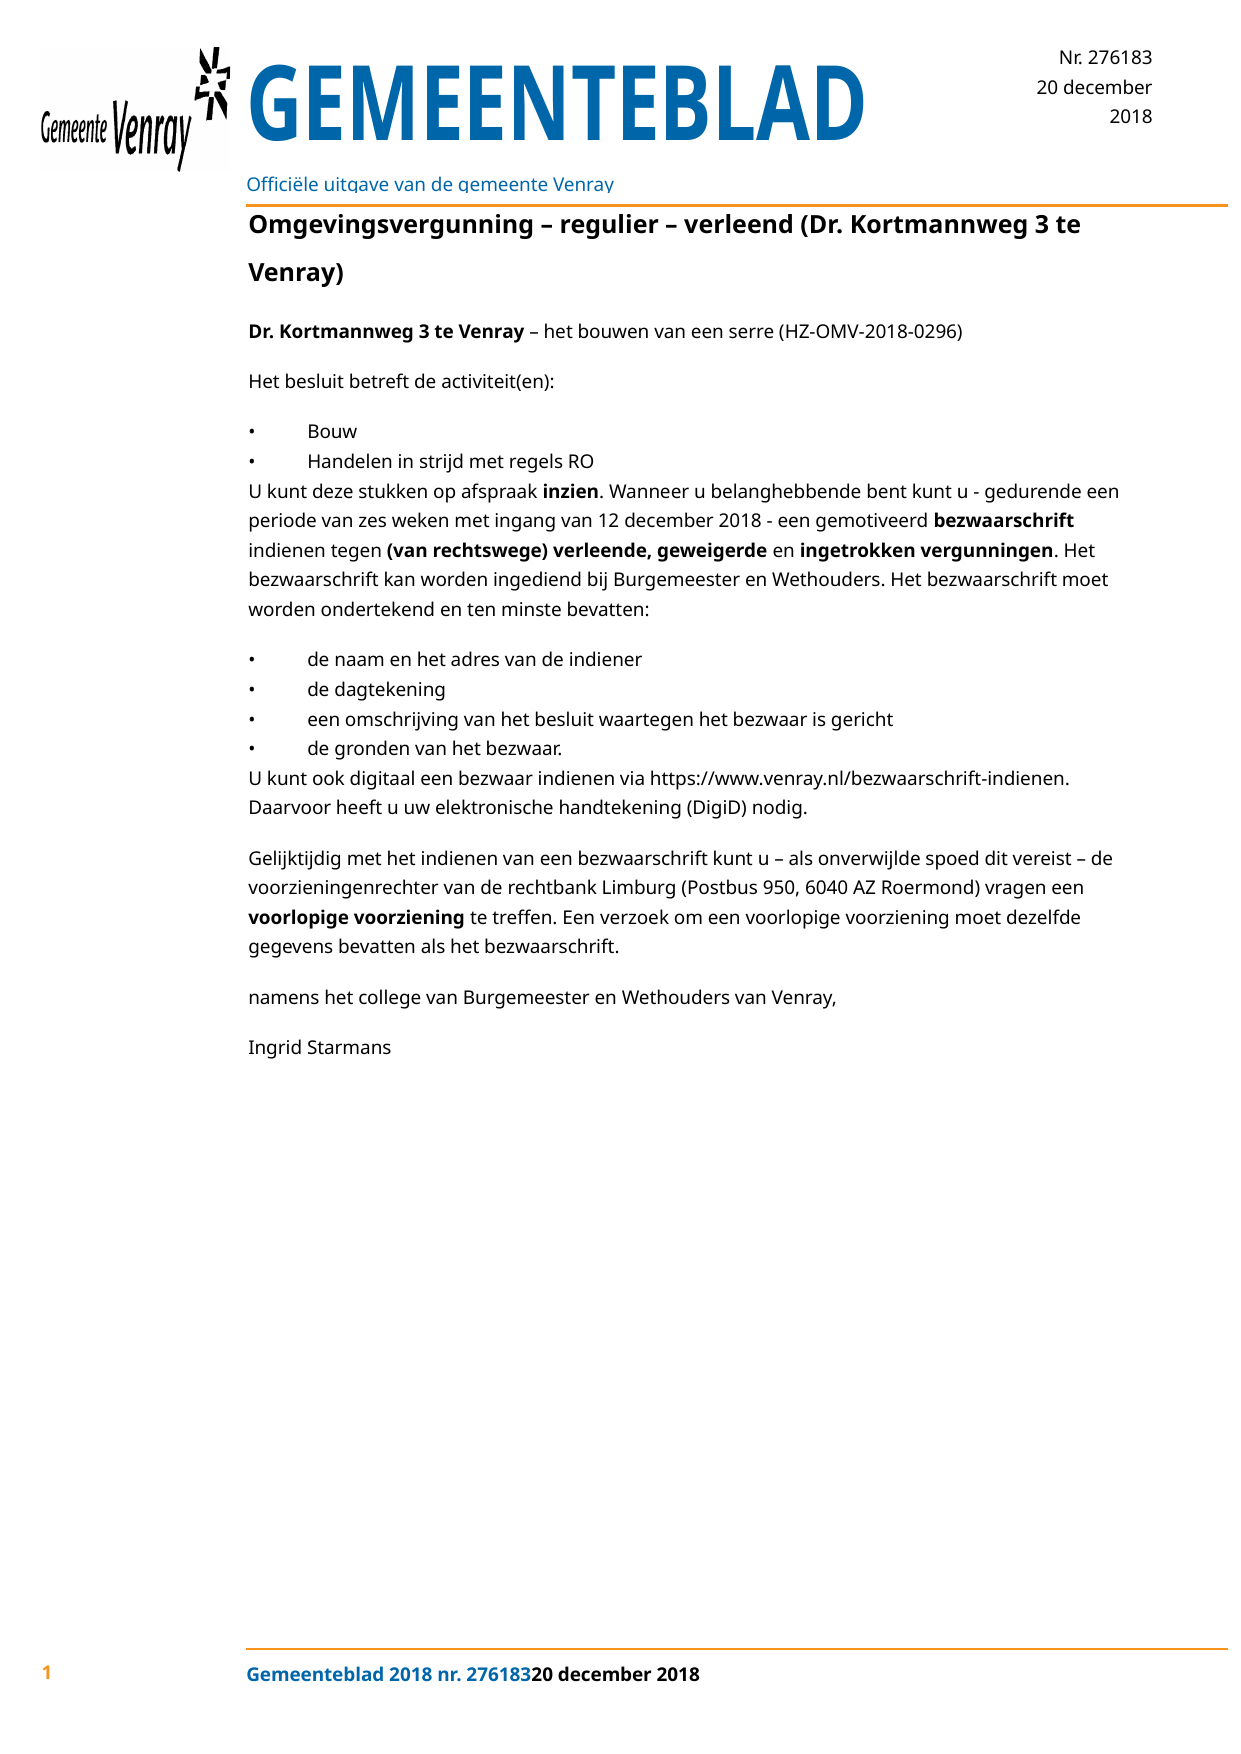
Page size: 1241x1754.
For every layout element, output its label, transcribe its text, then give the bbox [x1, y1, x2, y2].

text Het besluit betreft de activiteit(en): [248, 368, 1152, 394]
list een omschrijving van het besluit waartegen het bezwaar is gericht [248, 706, 1152, 732]
text namens het college van Burgemeester en Wethouders van Venray, [248, 984, 1152, 1010]
list de gronden van het bezwaar. [248, 735, 1152, 761]
text U kunt ook digitaal een bezwaar indienen via https://www.venray.nl/bezwaarschrift-indienen. Daarvoor heeft u uw elektronische handtekening (DigiD) nodig. [248, 765, 1152, 820]
list Handelen in strijd met regels RO [248, 448, 1152, 474]
list de dagtekening [248, 676, 1152, 702]
list de naam en het adres van de indiener [248, 647, 1152, 672]
text Gelijktijdig met het indienen van een bezwaarschrift kunt u – als onverwijlde spoed dit vereist – de voorzieningenrechter van de rechtbank Limburg (Postbus 950, 6040 AZ Roermond) vragen een voorlopige voorziening te treffen. Een verzoek om een voorlopige voorziening moet dezelfde gegevens bevatten als het bezwaarschrift. [248, 845, 1152, 959]
text U kunt deze stukken op afspraak inzien. Wanneer u belanghebbende bent kunt u - gedurende een periode van zes weken met ingang van 12 december 2018 - een gemotiveerd bezwaarschrift indienen tegen (van rechtswege) verleende, geweigerde en ingetrokken vergunningen. Het bezwaarschrift kan worden ingediend bij Burgemeester en Wethouders. Het bezwaarschrift moet worden ondertekend en ten minste bevatten: [248, 478, 1152, 622]
text Omgevingsvergunning – regulier – verleend (Dr. Kortmannweg 3 te Venray) [248, 207, 1152, 288]
text Dr. Kortmannweg 3 te Venray – het bouwen van een serre (HZ-OMV-2018-0296) [248, 318, 1152, 344]
list Bouw [248, 419, 1152, 444]
text Ingrid Starmans [248, 1034, 1152, 1060]
picture [41, 47, 231, 172]
